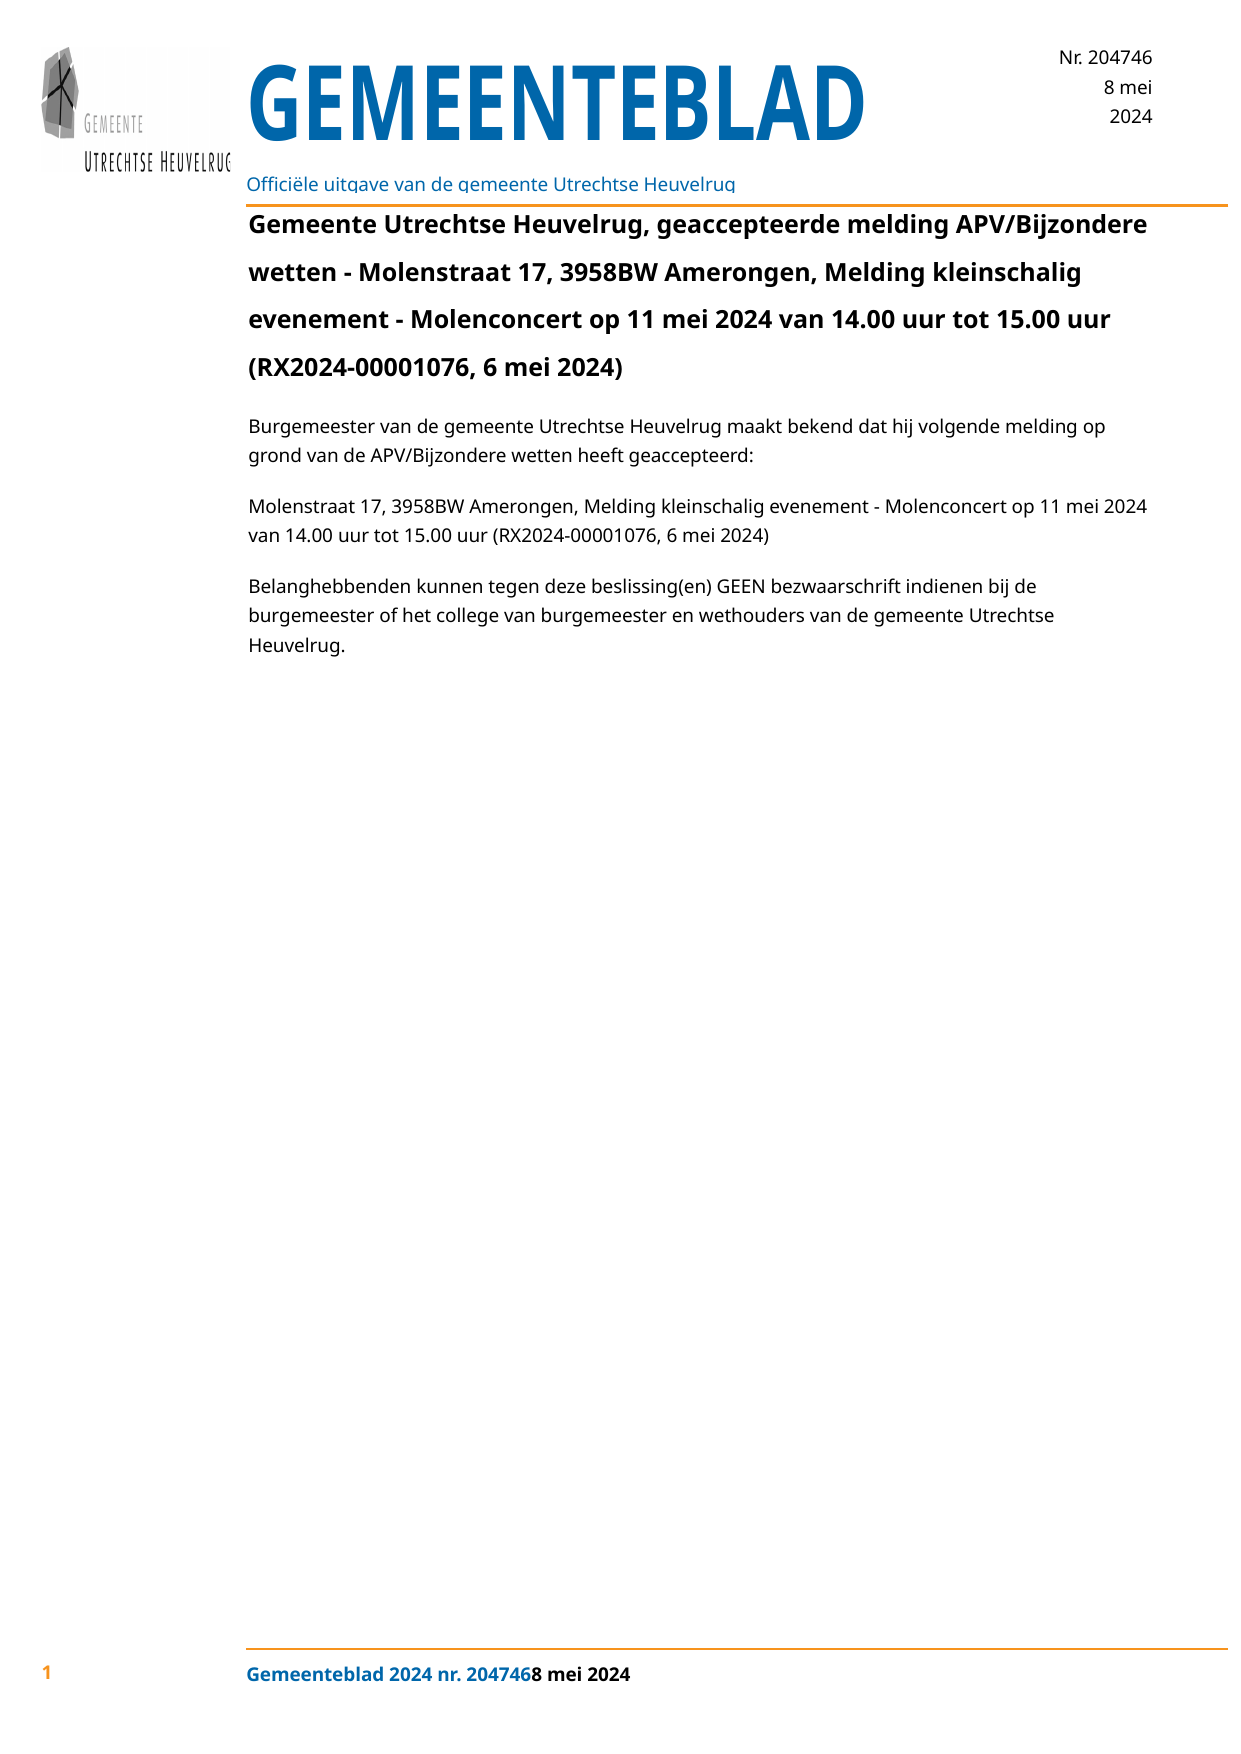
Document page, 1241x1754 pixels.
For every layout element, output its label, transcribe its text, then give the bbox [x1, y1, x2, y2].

picture [41, 47, 231, 172]
text Belanghebbenden kunnen tegen deze beslissing(en) GEEN bezwaarschrift indienen bij de burgemeester of het college van burgemeester en wethouders van de gemeente Utrechtse Heuvelrug. [248, 573, 1152, 658]
text Gemeente Utrechtse Heuvelrug, geaccepteerde melding APV/Bijzondere wetten - Molenstraat 17, 3958BW Amerongen, Melding kleinschalig evenement - Molenconcert op 11 mei 2024 van 14.00 uur tot 15.00 uur (RX2024-00001076, 6 mei 2024) [248, 207, 1152, 384]
text Burgemeester van de gemeente Utrechtse Heuvelrug maakt bekend dat hij volgende melding op grond van de APV/Bijzondere wetten heeft geaccepteerd: [248, 413, 1152, 468]
text Molenstraat 17, 3958BW Amerongen, Melding kleinschalig evenement - Molenconcert op 11 mei 2024 van 14.00 uur tot 15.00 uur (RX2024-00001076, 6 mei 2024) [248, 493, 1152, 548]
